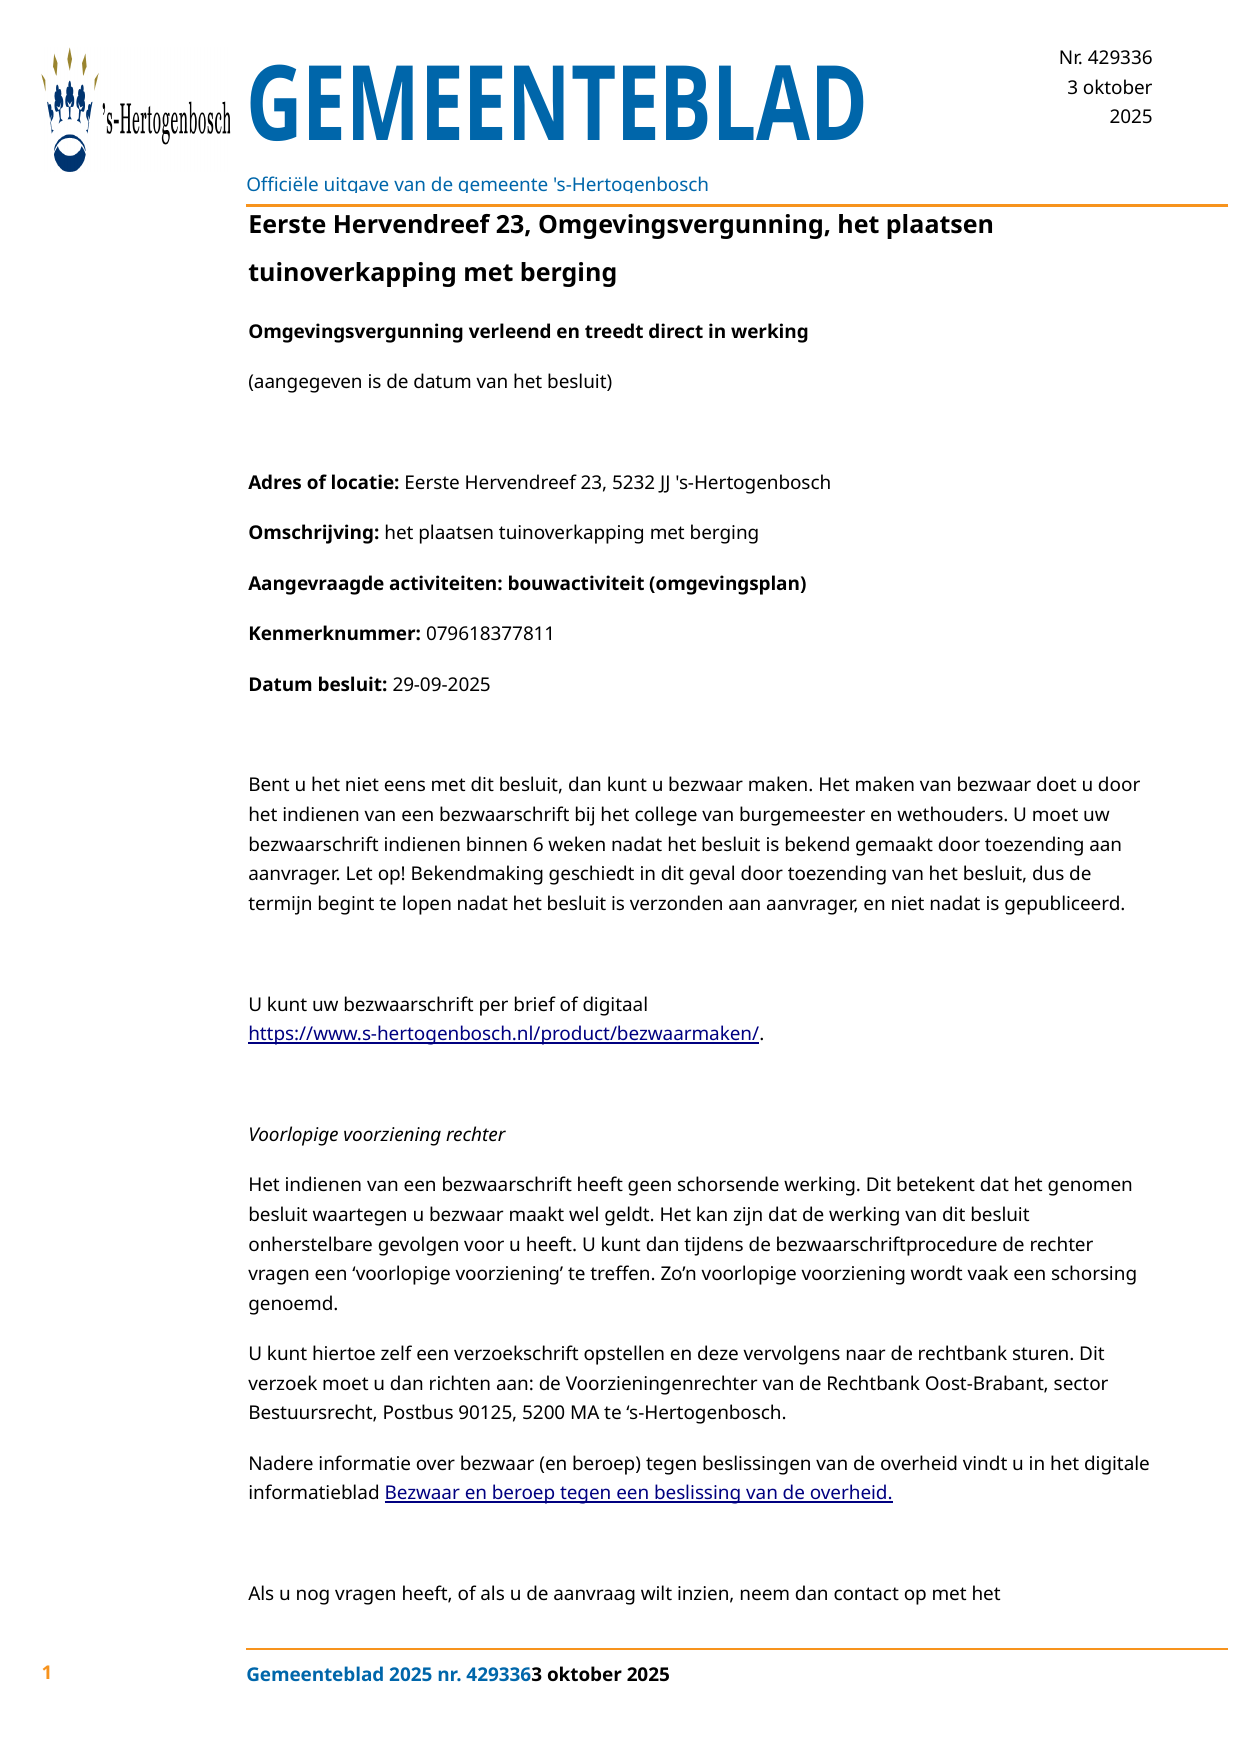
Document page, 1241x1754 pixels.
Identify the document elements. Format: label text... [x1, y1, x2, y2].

text Als u nog vragen heeft, of als u de aanvraag wilt inzien, neem dan contact op met het [248, 1580, 1152, 1606]
text U kunt hiertoe zelf een verzoekschrift opstellen en deze vervolgens naar de rechtbank sturen. Dit verzoek moet u dan richten aan: de Voorzieningenrechter van de Rechtbank Oost-Brabant, sector Bestuursrecht, Postbus 90125, 5200 MA te ‘s-Hertogenbosch. [248, 1340, 1152, 1425]
text Omgevingsvergunning verleend en treedt direct in werking [248, 318, 1152, 344]
text Voorlopige voorziening rechter [248, 1121, 1152, 1147]
text Nadere informatie over bezwaar (en beroep) tegen beslissingen van de overheid vindt u in het digitale informatieblad Bezwaar en beroep tegen een beslissing van de overheid. [248, 1450, 1152, 1505]
text Datum besluit: 29-09-2025 [248, 671, 1152, 697]
text Omschrijving: het plaatsen tuinoverkapping met berging [248, 519, 1152, 545]
text (aangegeven is de datum van het besluit) [248, 368, 1152, 394]
text Het indienen van een bezwaarschrift heeft geen schorsende werking. Dit betekent dat het genomen besluit waartegen u bezwaar maakt wel geldt. Het kan zijn dat de werking van dit besluit onherstelbare gevolgen voor u heeft. U kunt dan tijdens de bezwaarschriftprocedure de rechter vragen een ‘voorlopige voorziening’ te treffen. Zo’n voorlopige voorziening wordt vaak een schorsing genoemd. [248, 1172, 1152, 1316]
text Aangevraagde activiteiten: bouwactiviteit (omgevingsplan) [248, 570, 1152, 596]
text U kunt uw bezwaarschrift per brief of digitaal https://www.s-hertogenbosch.nl/product/bezwaarmaken/. [248, 991, 1152, 1046]
text Eerste Hervendreef 23, Omgevingsvergunning, het plaatsen tuinoverkapping met berging [248, 207, 1152, 288]
text Adres of locatie: Eerste Hervendreef 23, 5232 JJ 's-Hertogenbosch [248, 469, 1152, 495]
picture [41, 47, 231, 172]
text Kenmerknummer: 079618377811 [248, 620, 1152, 646]
text Bent u het niet eens met dit besluit, dan kunt u bezwaar maken. Het maken van bezwaar doet u door het indienen van een bezwaarschrift bij het college van burgemeester en wethouders. U moet uw bezwaarschrift indienen binnen 6 weken nadat het besluit is bekend gemaakt door toezending aan aanvrager. Let op! Bekendmaking geschiedt in dit geval door toezending van het besluit, dus de termijn begint te lopen nadat het besluit is verzonden aan aanvrager, en niet nadat is gepubliceerd. [248, 772, 1152, 916]
